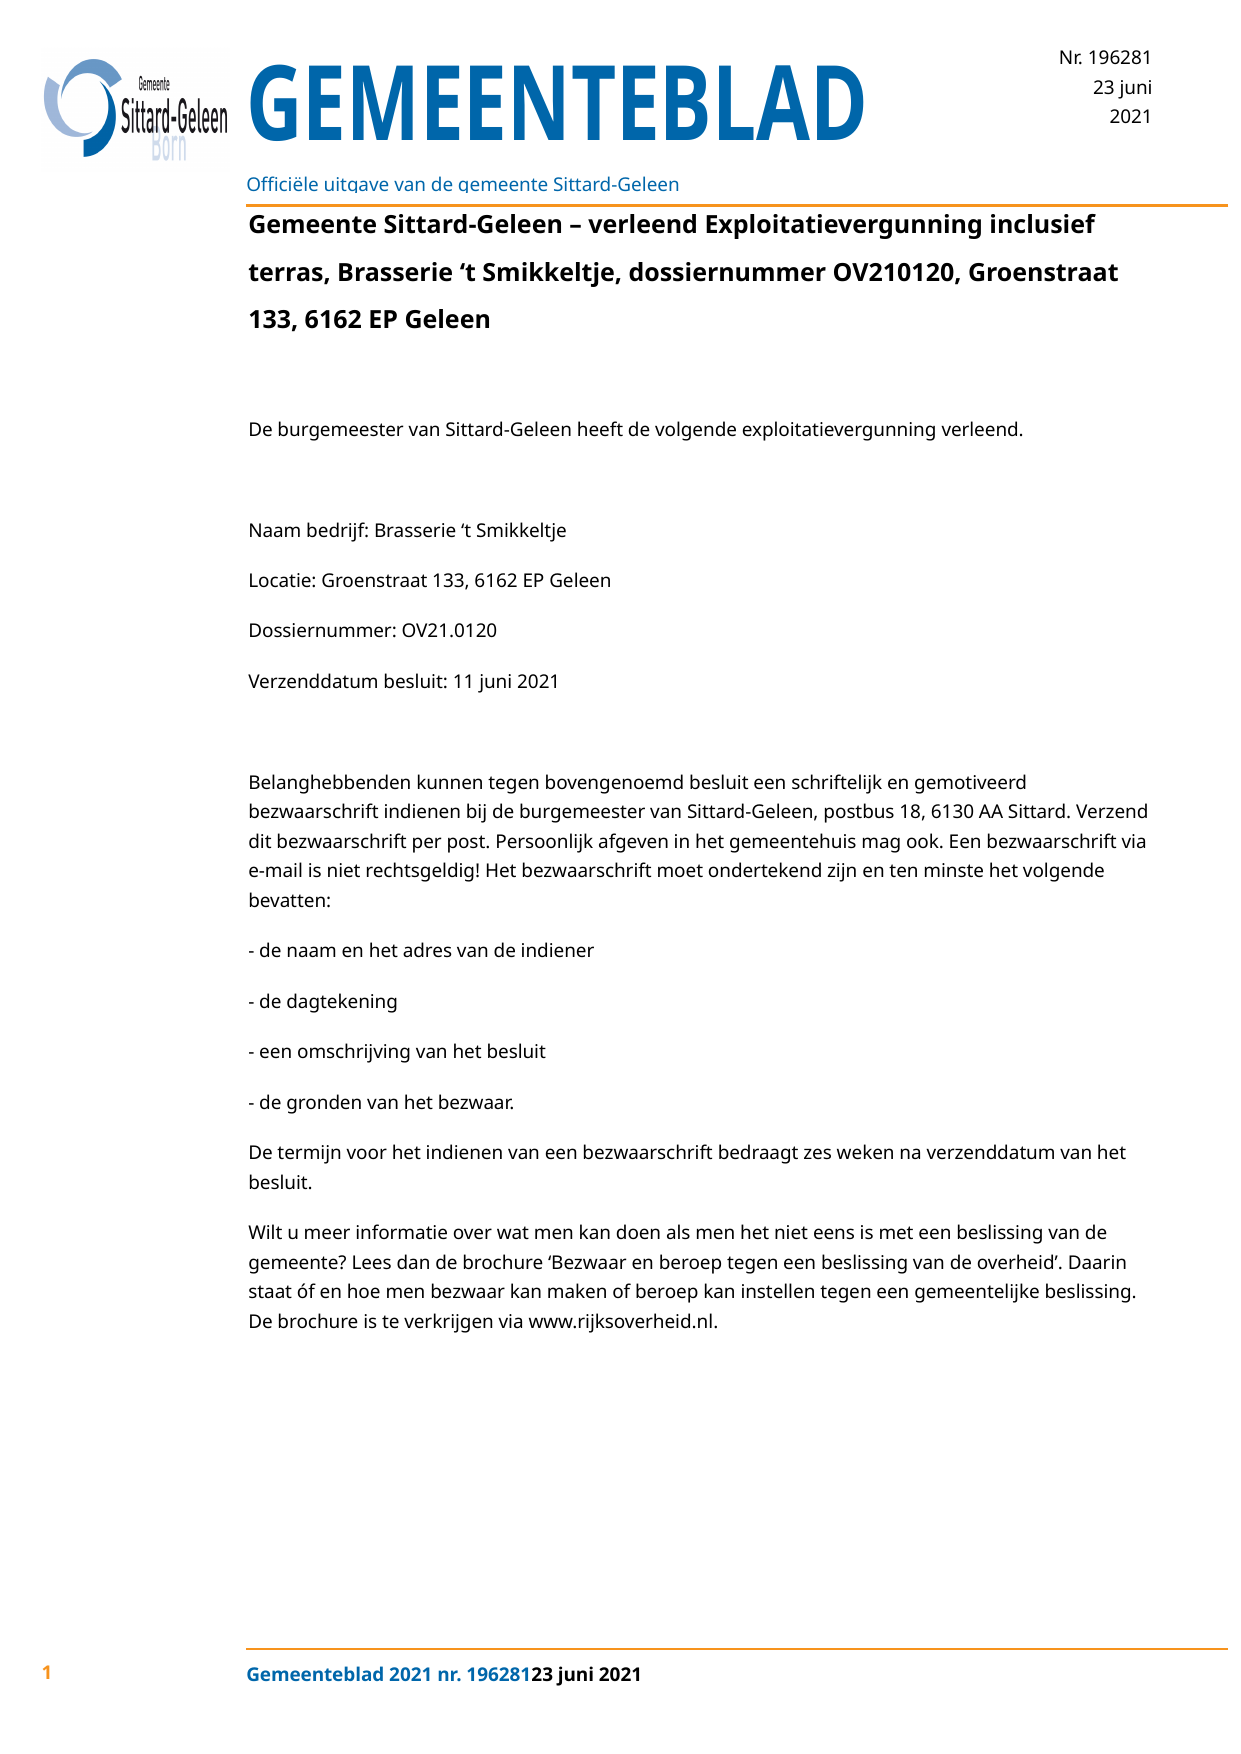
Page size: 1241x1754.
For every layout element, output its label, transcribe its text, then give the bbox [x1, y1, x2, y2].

text Verzenddatum besluit: 11 juni 2021 [248, 668, 1152, 694]
text Locatie: Groenstraat 133, 6162 EP Geleen [248, 567, 1152, 593]
text Wilt u meer informatie over wat men kan doen als men het niet eens is met een beslissing van de gemeente? Lees dan de brochure ‘Bezwaar en beroep tegen een beslissing van de overheid’. Daarin staat óf en hoe men bezwaar kan maken of beroep kan instellen tegen een gemeentelijke beslissing. De brochure is te verkrijgen via www.rijksoverheid.nl. [248, 1219, 1152, 1334]
text - de naam en het adres van de indiener [248, 938, 1152, 963]
picture [41, 47, 231, 172]
text - een omschrijving van het besluit [248, 1038, 1152, 1064]
text - de dagtekening [248, 988, 1152, 1014]
text Dossiernummer: OV21.0120 [248, 618, 1152, 643]
text De termijn voor het indienen van een bezwaarschrift bedraagt zes weken na verzenddatum van het besluit. [248, 1139, 1152, 1194]
text Naam bedrijf: Brasserie ‘t Smikkeltje [248, 517, 1152, 542]
text Gemeente Sittard-Geleen – verleend Exploitatievergunning inclusief terras, Brasserie ‘t Smikkeltje, dossiernummer OV210120, Groenstraat 133, 6162 EP Geleen [248, 207, 1152, 336]
text Belanghebbenden kunnen tegen bovengenoemd besluit een schriftelijk en gemotiveerd bezwaarschrift indienen bij de burgemeester van Sittard-Geleen, postbus 18, 6130 AA Sittard. Verzend dit bezwaarschrift per post. Persoonlijk afgeven in het gemeentehuis mag ook. Een bezwaarschrift via e-mail is niet rechtsgeldig! Het bezwaarschrift moet ondertekend zijn en ten minste het volgende bevatten: [248, 769, 1152, 913]
text De burgemeester van Sittard-Geleen heeft de volgende exploitatievergunning verleend. [248, 416, 1152, 442]
text - de gronden van het bezwaar. [248, 1089, 1152, 1114]
